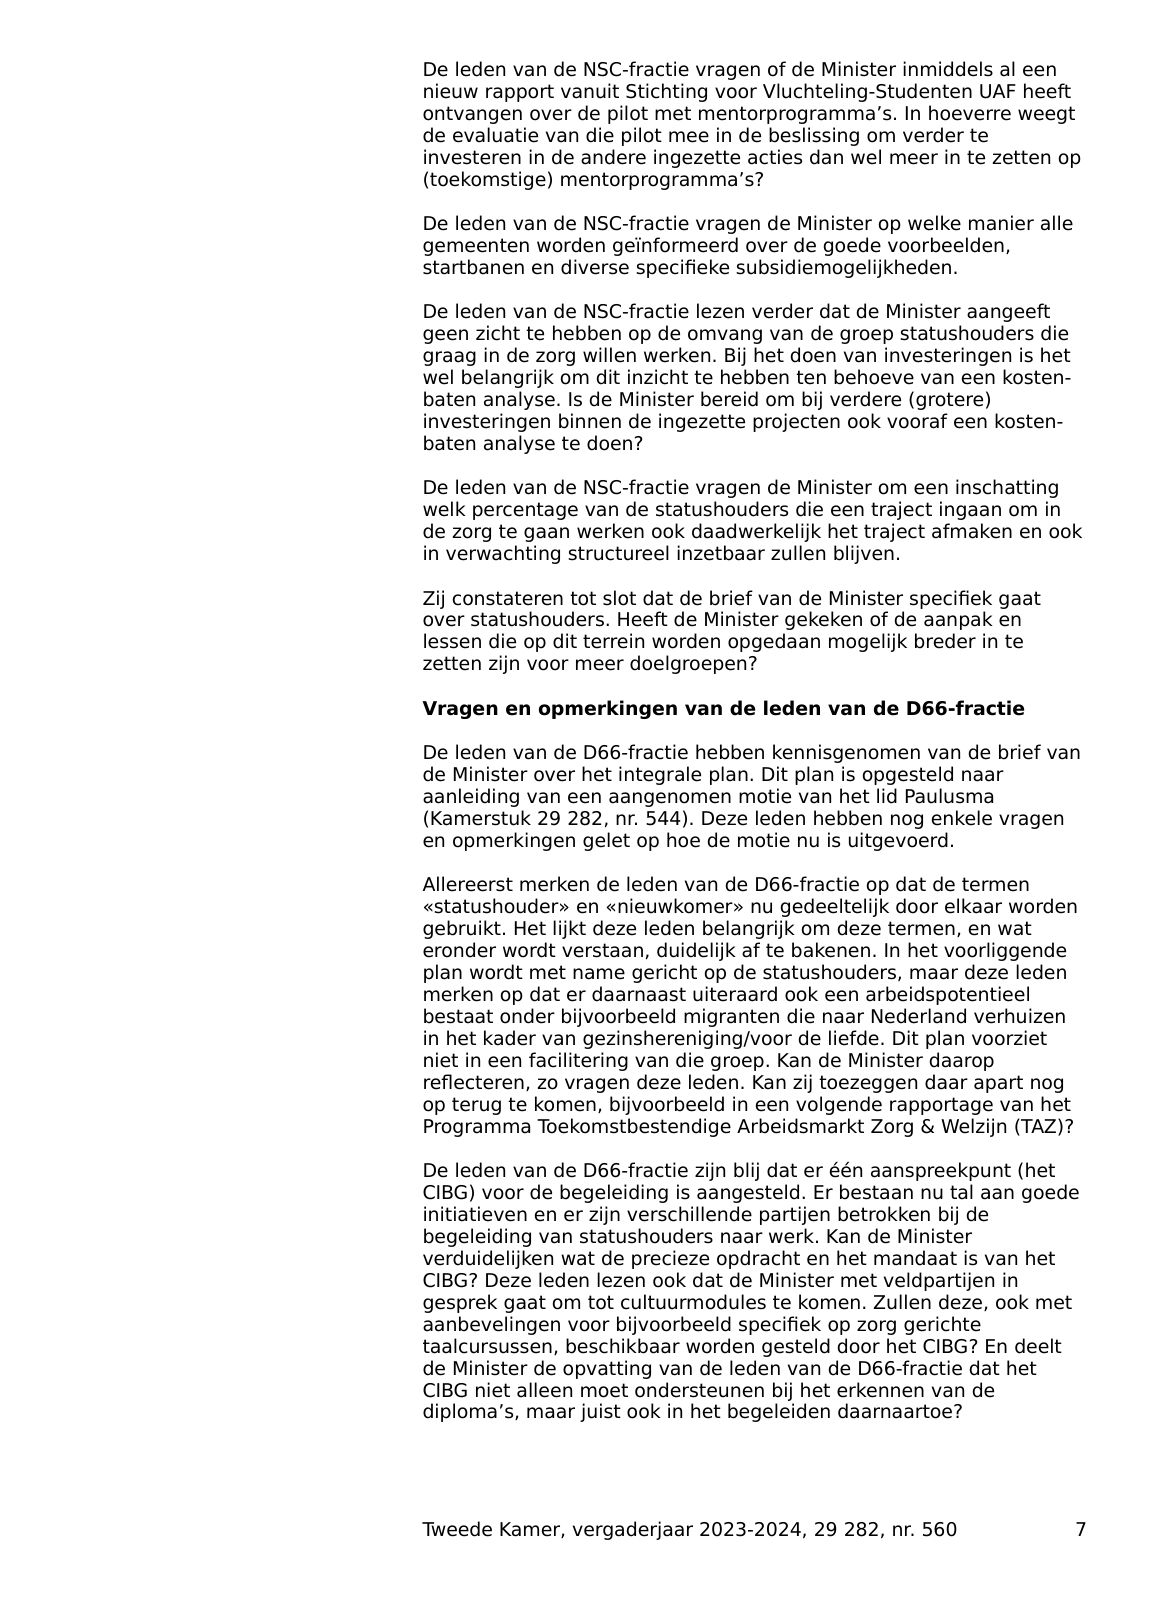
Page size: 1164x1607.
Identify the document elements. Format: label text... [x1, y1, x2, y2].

text De leden van de D66-fractie zijn blij dat er één aanspreekpunt (het CIBG) voor de begeleiding is aangesteld. Er bestaan nu tal aan goede initiatieven en er zijn verschillende partijen betrokken bij de begeleiding van statushouders naar werk. Kan de Minister verduidelijken wat de precieze opdracht en het mandaat is van het CIBG? Deze leden lezen ook dat de Minister met veldpartijen in gesprek gaat om tot cultuurmodules te komen. Zullen deze, ook met aanbevelingen voor bijvoorbeeld specifiek op zorg gerichte taalcursussen, beschikbaar worden gesteld door het CIBG? En deelt de Minister de opvatting van de leden van de D66-fractie dat het CIBG niet alleen moet ondersteunen bij het erkennen van de diploma’s, maar juist ook in het begeleiden daarnaartoe? [422, 1160, 1087, 1423]
text Allereerst merken de leden van de D66-fractie op dat de termen «statushouder» en «nieuwkomer» nu gedeeltelijk door elkaar worden gebruikt. Het lijkt deze leden belangrijk om deze termen, en wat eronder wordt verstaan, duidelijk af te bakenen. In het voorliggende plan wordt met name gericht op de statushouders, maar deze leden merken op dat er daarnaast uiteraard ook een arbeidspotentieel bestaat onder bijvoorbeeld migranten die naar Nederland verhuizen in het kader van gezinshereniging/voor de liefde. Dit plan voorziet niet in een facilitering van die groep. Kan de Minister daarop reflecteren, zo vragen deze leden. Kan zij toezeggen daar apart nog op terug te komen, bijvoorbeeld in een volgende rapportage van het Programma Toekomstbestendige Arbeidsmarkt Zorg & Welzijn (TAZ)? [422, 874, 1087, 1137]
text De leden van de NSC-fractie lezen verder dat de Minister aangeeft geen zicht te hebben op de omvang van de groep statushouders die graag in de zorg willen werken. Bij het doen van investeringen is het wel belangrijk om dit inzicht te hebben ten behoeve van een kosten-baten analyse. Is de Minister bereid om bij verdere (grotere) investeringen binnen de ingezette projecten ook vooraf een kosten-baten analyse te doen? [422, 301, 1087, 455]
text De leden van de NSC-fractie vragen of de Minister inmiddels al een nieuw rapport vanuit Stichting voor Vluchteling-Studenten UAF heeft ontvangen over de pilot met mentorprogramma’s. In hoeverre weegt de evaluatie van die pilot mee in de beslissing om verder te investeren in de andere ingezette acties dan wel meer in te zetten op (toekomstige) mentorprogramma’s? [422, 59, 1087, 191]
text De leden van de D66-fractie hebben kennisgenomen van de brief van de Minister over het integrale plan. Dit plan is opgesteld naar aanleiding van een aangenomen motie van het lid Paulusma (Kamerstuk 29 282, nr. 544). Deze leden hebben nog enkele vragen en opmerkingen gelet op hoe de motie nu is uitgevoerd. [422, 742, 1087, 852]
subtitle Vragen en opmerkingen van de leden van de D66-fractie [422, 697, 1087, 719]
text De leden van de NSC-fractie vragen de Minister om een inschatting welk percentage van de statushouders die een traject ingaan om in de zorg te gaan werken ook daadwerkelijk het traject afmaken en ook in verwachting structureel inzetbaar zullen blijven. [422, 477, 1087, 565]
text De leden van de NSC-fractie vragen de Minister op welke manier alle gemeenten worden geïnformeerd over de goede voorbeelden, startbanen en diverse specifieke subsidiemogelijkheden. [422, 213, 1087, 279]
text Zij constateren tot slot dat de brief van de Minister specifiek gaat over statushouders. Heeft de Minister gekeken of de aanpak en lessen die op dit terrein worden opgedaan mogelijk breder in te zetten zijn voor meer doelgroepen? [422, 587, 1087, 675]
